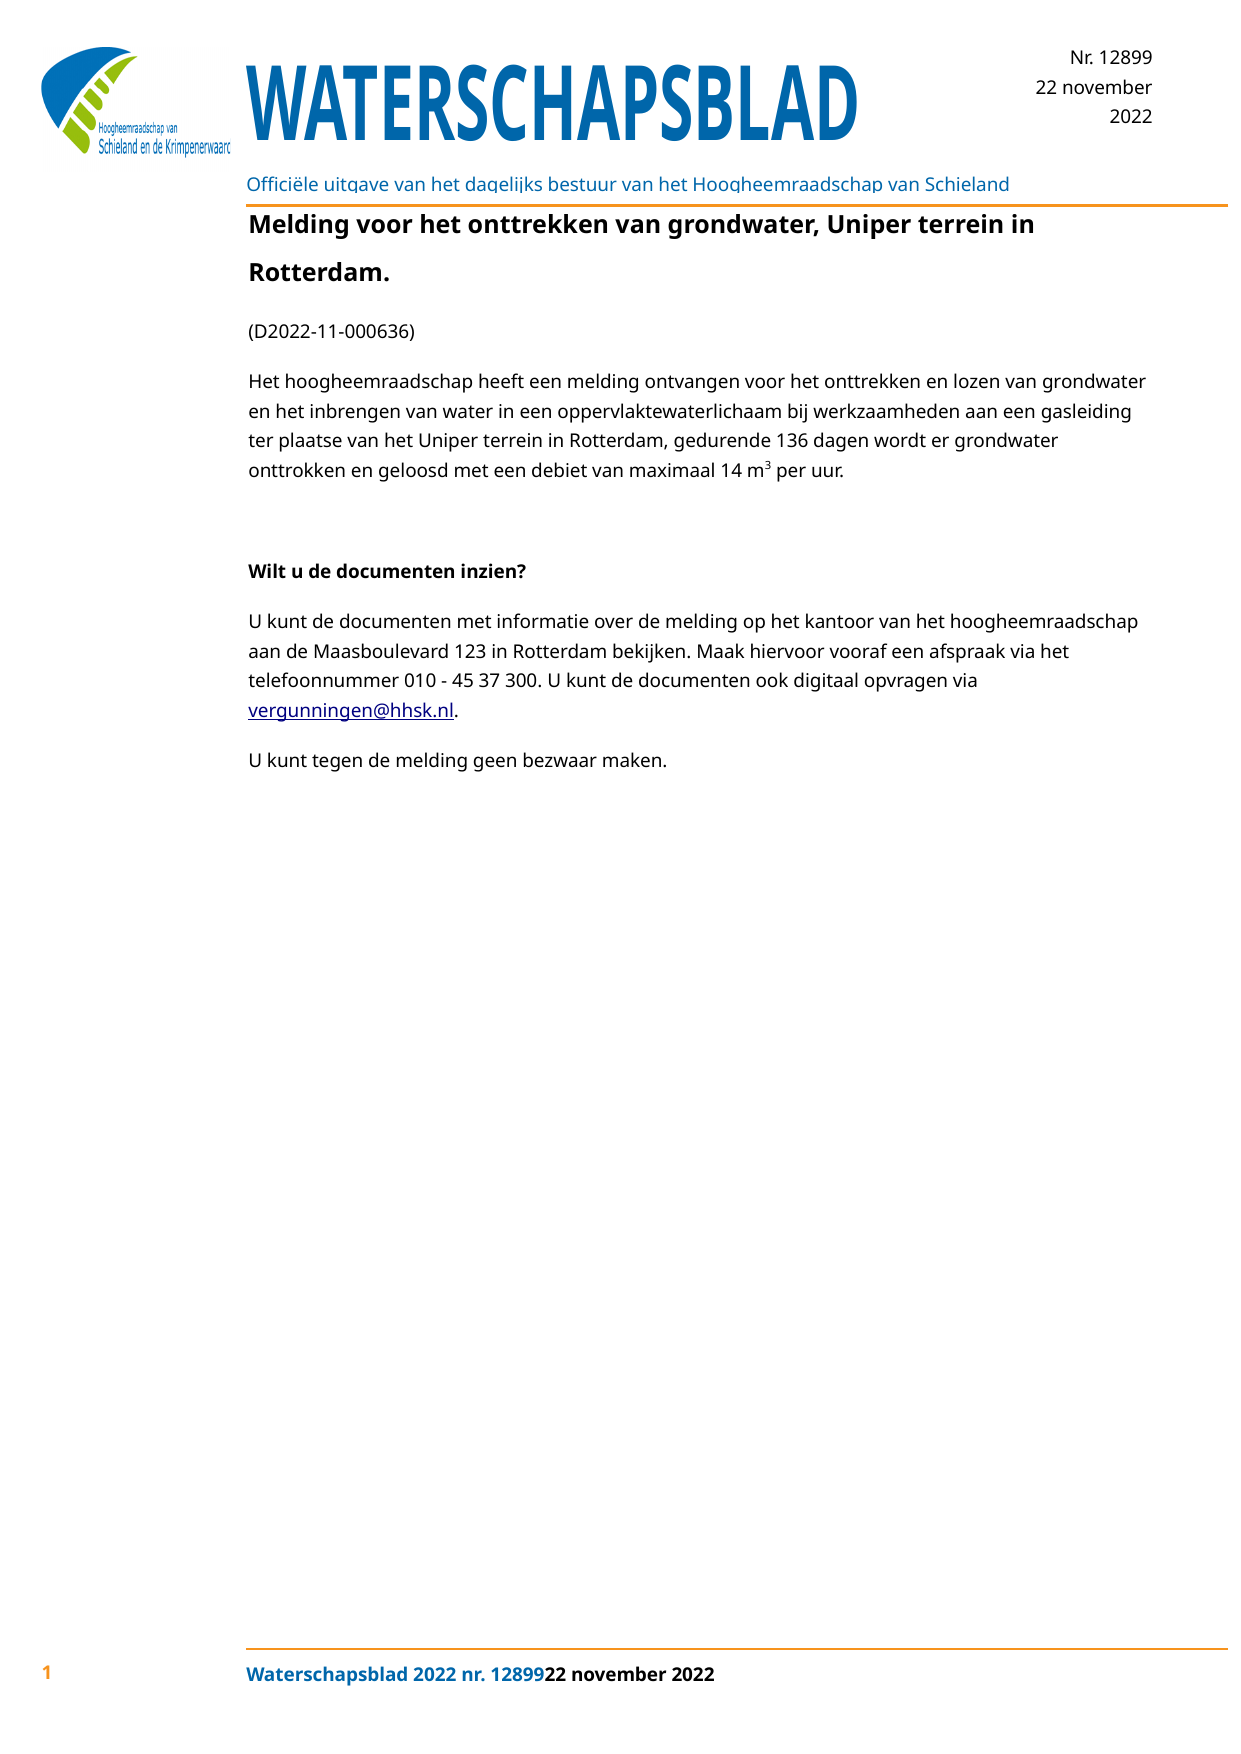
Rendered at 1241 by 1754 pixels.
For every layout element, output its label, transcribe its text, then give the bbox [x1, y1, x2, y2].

text (D2022-11-000636) [248, 318, 1152, 344]
text U kunt tegen de melding geen bezwaar maken. [248, 747, 1152, 773]
text Melding voor het onttrekken van grondwater, Uniper terrein in Rotterdam. [248, 207, 1152, 288]
text U kunt de documenten met informatie over de melding op het kantoor van het hoogheemraadschap aan de Maasboulevard 123 in Rotterdam bekijken. Maak hiervoor vooraf een afspraak via het telefoonnummer 010 - 45 37 300. U kunt de documenten ook digitaal opvragen via vergunningen@hhsk.nl. [248, 608, 1152, 723]
picture [41, 47, 231, 172]
text Het hoogheemraadschap heeft een melding ontvangen voor het onttrekken en lozen van grondwater en het inbrengen van water in een oppervlaktewaterlichaam bij werkzaamheden aan een gasleiding ter plaatse van het Uniper terrein in Rotterdam, gedurende 136 dagen wordt er grondwater onttrokken en geloosd met een debiet van maximaal 14 m3 per uur. [248, 368, 1152, 483]
text Wilt u de documenten inzien? [248, 558, 1152, 584]
